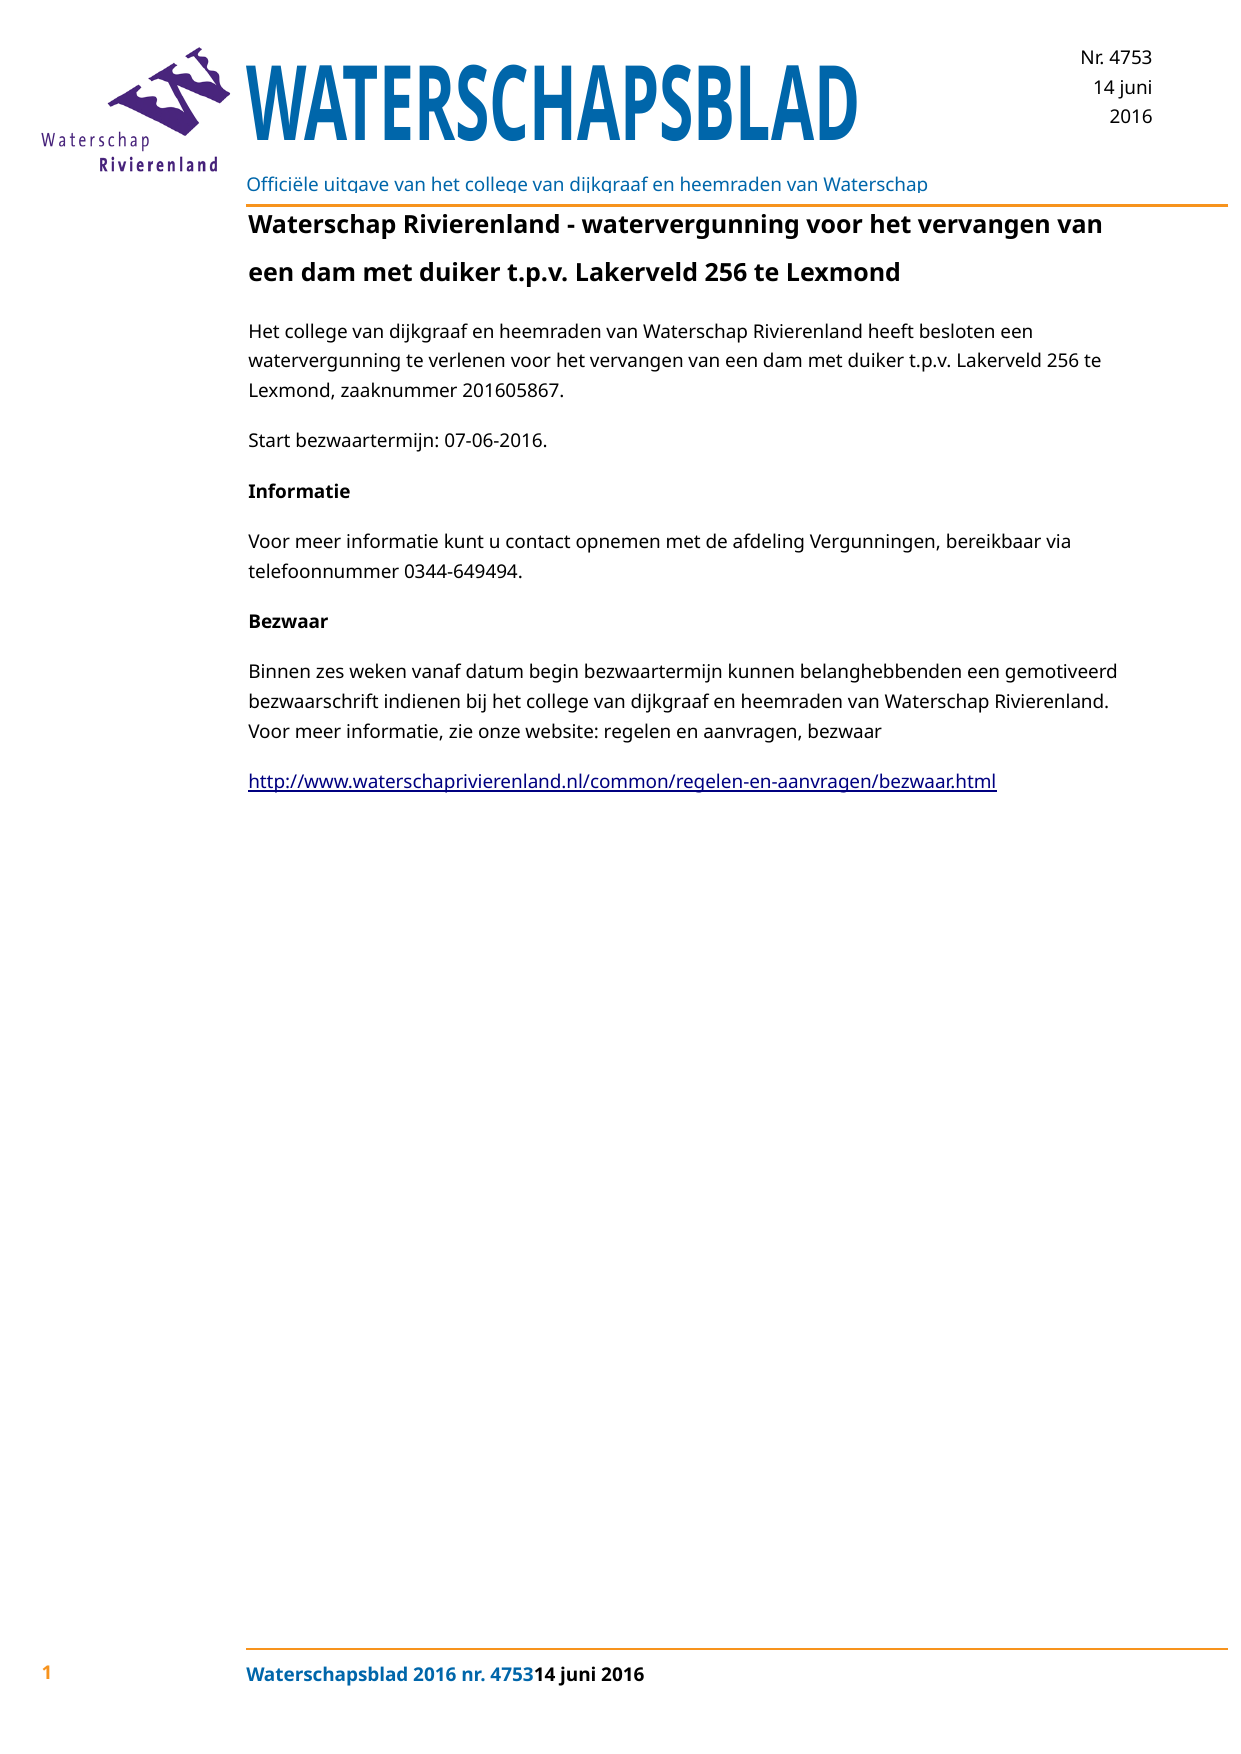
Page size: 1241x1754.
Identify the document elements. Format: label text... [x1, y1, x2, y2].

picture [41, 47, 231, 172]
text http://www.waterschaprivierenland.nl/common/regelen-en-aanvragen/bezwaar.html [248, 768, 1152, 794]
text Bezwaar [248, 608, 1152, 634]
text Voor meer informatie kunt u contact opnemen met de afdeling Vergunningen, bereikbaar via telefoonnummer 0344-649494. [248, 528, 1152, 584]
text Binnen zes weken vanaf datum begin bezwaartermijn kunnen belanghebbenden een gemotiveerd bezwaarschrift indienen bij het college van dijkgraaf en heemraden van Waterschap Rivierenland. Voor meer informatie, zie onze website: regelen en aanvragen, bezwaar [248, 659, 1152, 744]
text Het college van dijkgraaf en heemraden van Waterschap Rivierenland heeft besloten een watervergunning te verlenen voor het vervangen van een dam met duiker t.p.v. Lakerveld 256 te Lexmond, zaaknummer 201605867. [248, 318, 1152, 403]
text Waterschap Rivierenland - watervergunning voor het vervangen van een dam met duiker t.p.v. Lakerveld 256 te Lexmond [248, 207, 1152, 288]
text Informatie [248, 478, 1152, 504]
text Start bezwaartermijn: 07-06-2016. [248, 427, 1152, 453]
